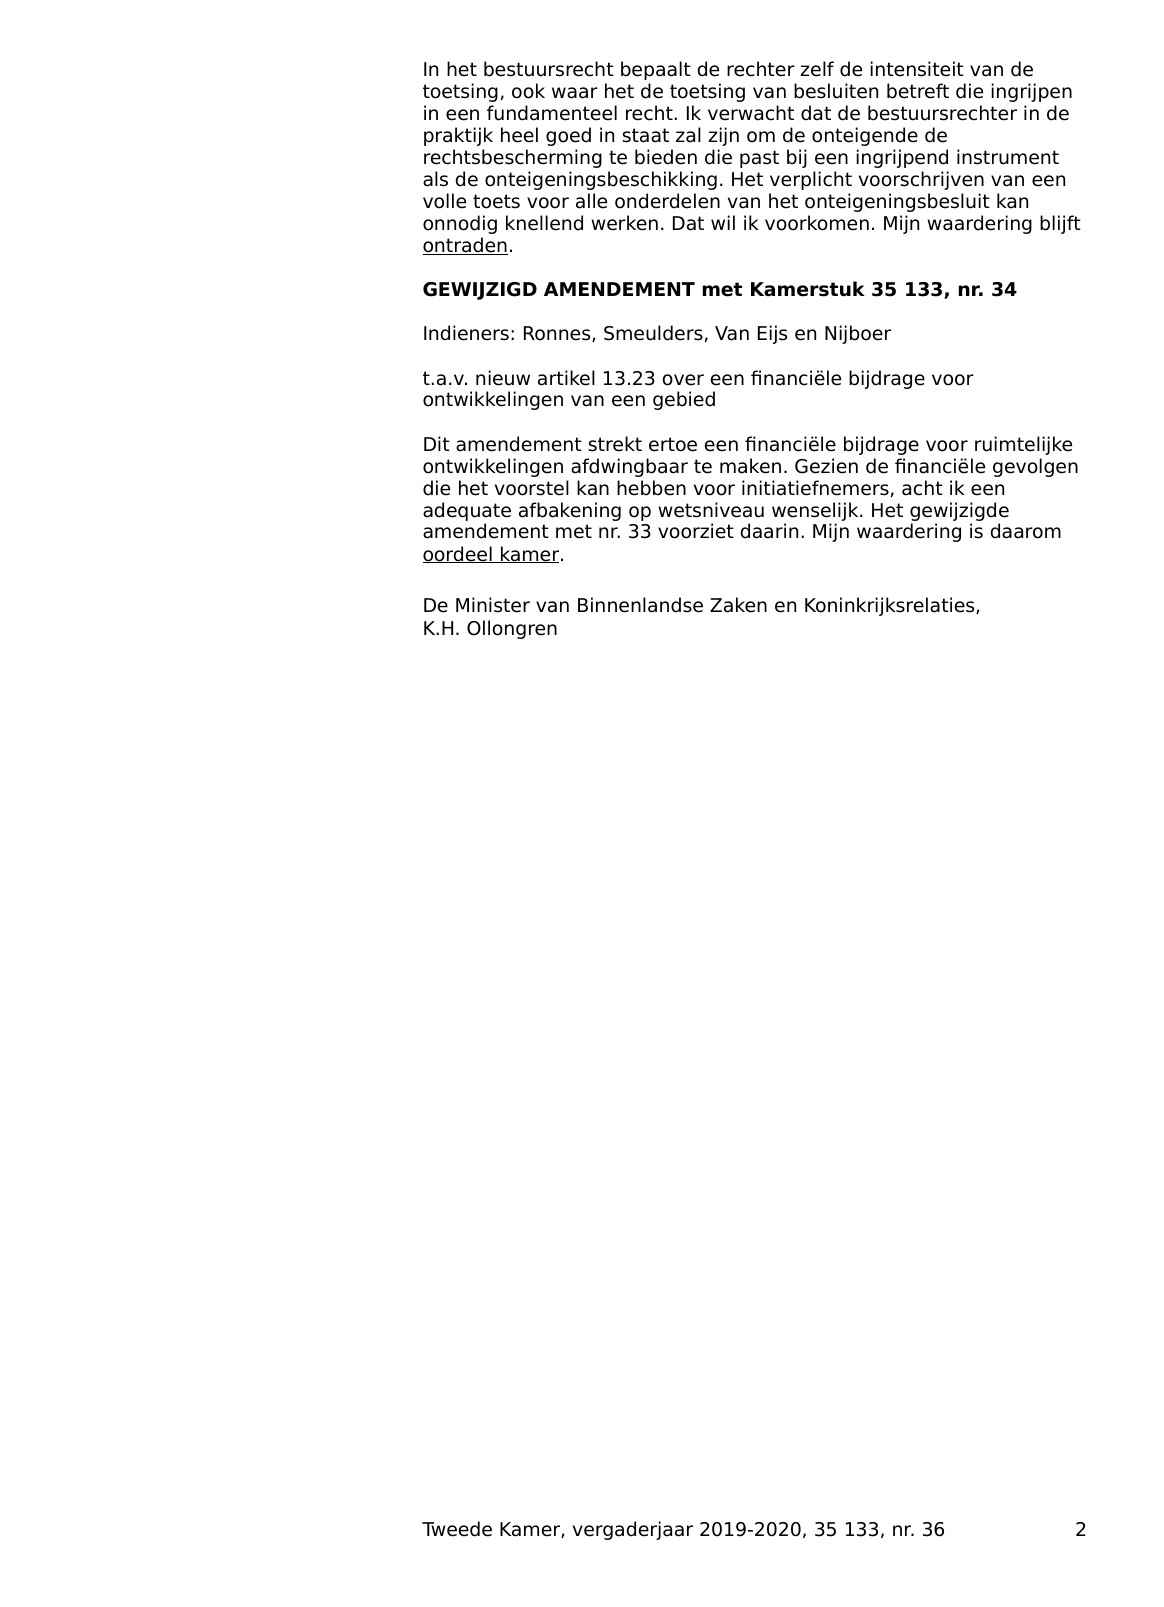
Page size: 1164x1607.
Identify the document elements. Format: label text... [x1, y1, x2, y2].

text In het bestuursrecht bepaalt de rechter zelf de intensiteit van de toetsing, ook waar het de toetsing van besluiten betreft die ingrijpen in een fundamenteel recht. Ik verwacht dat de bestuursrechter in de praktijk heel goed in staat zal zijn om de onteigende de rechtsbescherming te bieden die past bij een ingrijpend instrument als de onteigeningsbeschikking. Het verplicht voorschrijven van een volle toets voor alle onderdelen van het onteigeningsbesluit kan onnodig knellend werken. Dat wil ik voorkomen. Mijn waardering blijft ontraden. [422, 59, 1087, 257]
text t.a.v. nieuw artikel 13.23 over een financiële bijdrage voor ontwikkelingen van een gebied [422, 367, 1087, 411]
text De Minister van Binnenlandse Zaken en Koninkrijksrelaties, K.H. Ollongren [422, 595, 1087, 639]
subtitle GEWIJZIGD AMENDEMENT met Kamerstuk 35 133, nr. 34 [422, 279, 1087, 301]
text Indieners: Ronnes, Smeulders, Van Eijs en Nijboer [422, 323, 1087, 345]
text Dit amendement strekt ertoe een financiële bijdrage voor ruimtelijke ontwikkelingen afdwingbaar te maken. Gezien de financiële gevolgen die het voorstel kan hebben voor initiatiefnemers, acht ik een adequate afbakening op wetsniveau wenselijk. Het gewijzigde amendement met nr. 33 voorziet daarin. Mijn waardering is daarom oordeel kamer. [422, 433, 1087, 565]
